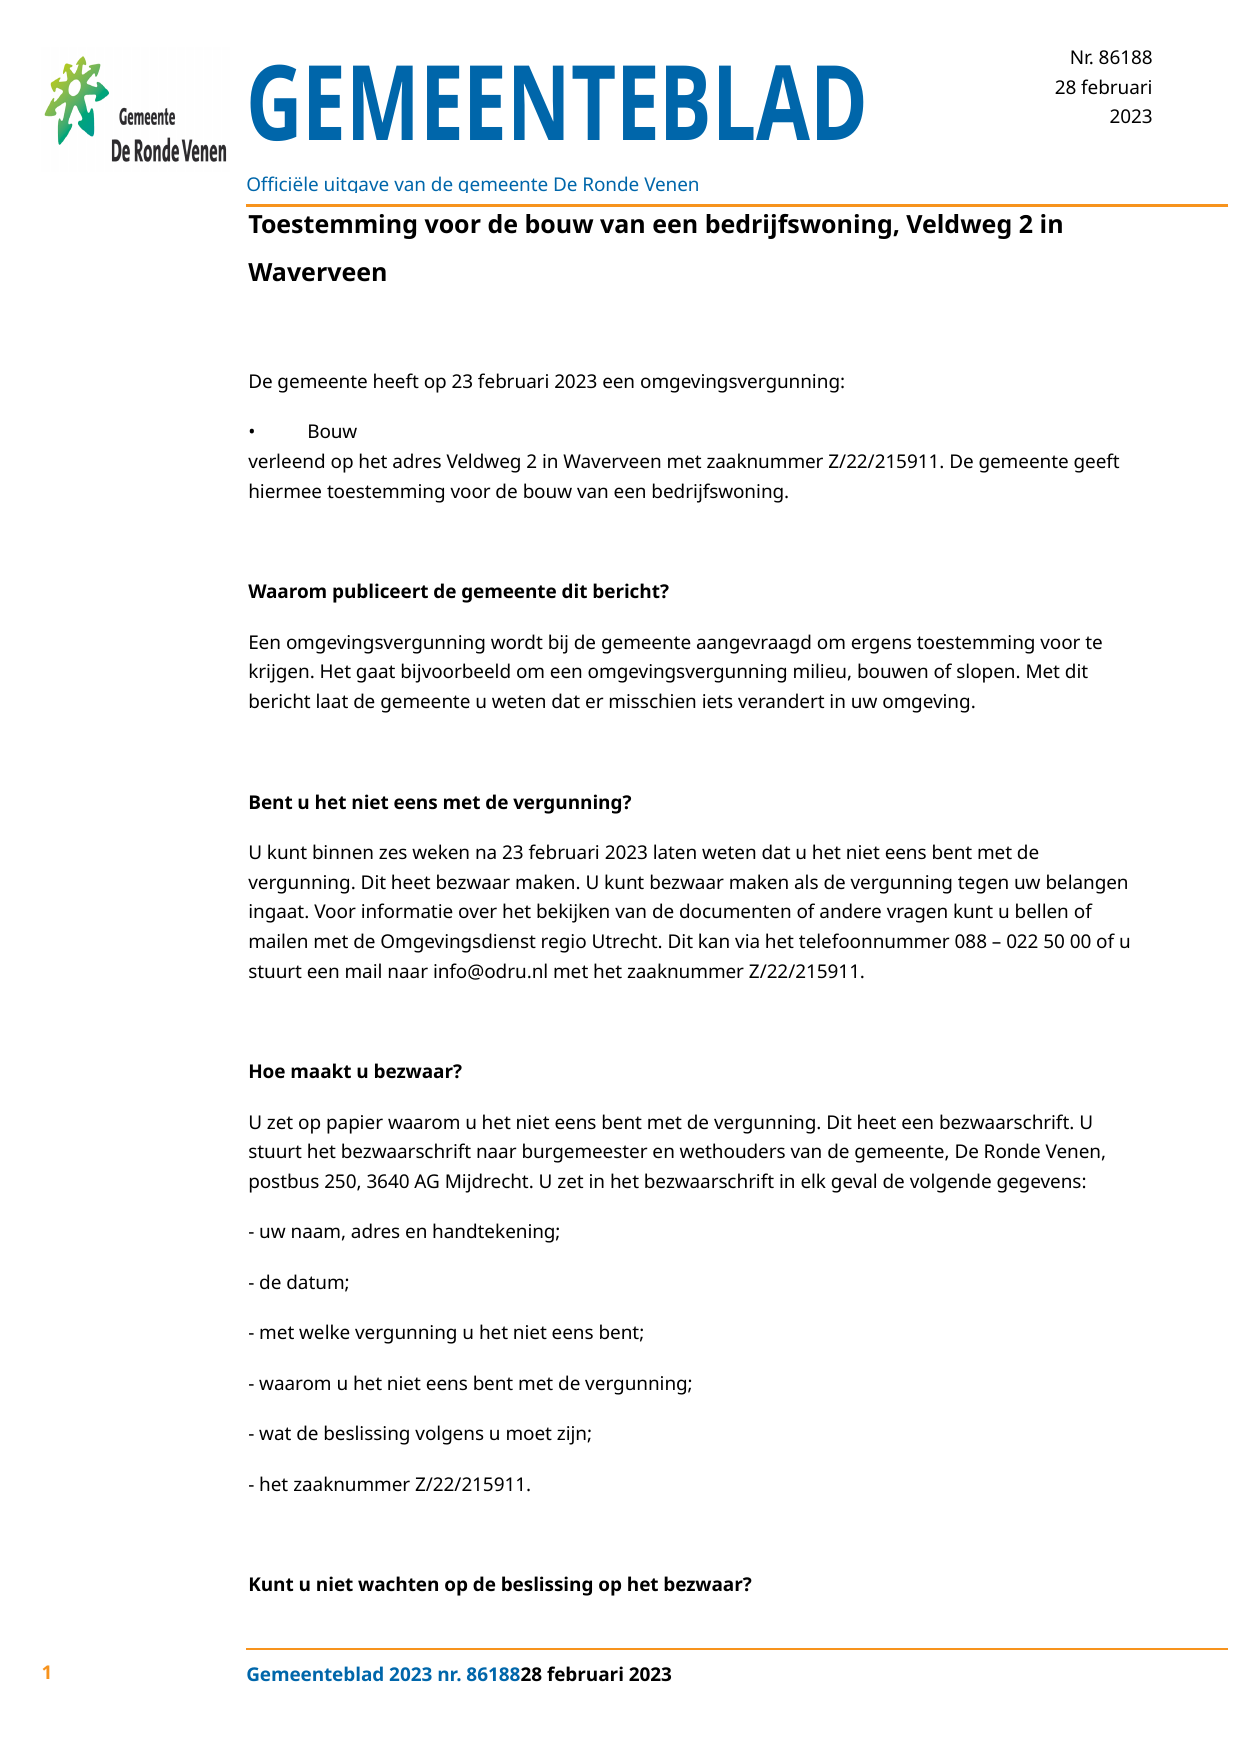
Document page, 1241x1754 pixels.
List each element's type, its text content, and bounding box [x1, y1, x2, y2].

text Toestemming voor de bouw van een bedrijfswoning, Veldweg 2 in Waverveen [248, 207, 1152, 288]
text - de datum; [248, 1269, 1152, 1295]
text - waarom u het niet eens bent met de vergunning; [248, 1370, 1152, 1396]
text - wat de beslissing volgens u moet zijn; [248, 1420, 1152, 1446]
text - het zaaknummer Z/22/215911. [248, 1471, 1152, 1497]
text U zet op papier waarom u het niet eens bent met de vergunning. Dit heet een bezwaarschrift. U stuurt het bezwaarschrift naar burgemeester en wethouders van de gemeente, De Ronde Venen, postbus 250, 3640 AG Mijdrecht. U zet in het bezwaarschrift in elk geval de volgende gegevens: [248, 1109, 1152, 1194]
text Een omgevingsvergunning wordt bij de gemeente aangevraagd om ergens toestemming voor te krijgen. Het gaat bijvoorbeeld om een omgevingsvergunning milieu, bouwen of slopen. Met dit bericht laat de gemeente u weten dat er misschien iets verandert in uw omgeving. [248, 629, 1152, 714]
text Waarom publiceert de gemeente dit bericht? [248, 579, 1152, 604]
text Kunt u niet wachten op de beslissing op het bezwaar? [248, 1572, 1152, 1597]
picture [41, 47, 231, 172]
text - uw naam, adres en handtekening; [248, 1219, 1152, 1244]
text U kunt binnen zes weken na 23 februari 2023 laten weten dat u het niet eens bent met de vergunning. Dit heet bezwaar maken. U kunt bezwaar maken als de vergunning tegen uw belangen ingaat. Voor informatie over het bekijken van de documenten of andere vragen kunt u bellen of mailen met de Omgevingsdienst regio Utrecht. Dit kan via het telefoonnummer 088 – 022 50 00 of u stuurt een mail naar info@odru.nl met het zaaknummer Z/22/215911. [248, 839, 1152, 984]
text Hoe maakt u bezwaar? [248, 1059, 1152, 1084]
list Bouw [248, 419, 1152, 444]
text verleend op het adres Veldweg 2 in Waverveen met zaaknummer Z/22/215911. De gemeente geeft hiermee toestemming voor de bouw van een bedrijfswoning. [248, 448, 1152, 504]
text - met welke vergunning u het niet eens bent; [248, 1319, 1152, 1345]
text De gemeente heeft op 23 februari 2023 een omgevingsvergunning: [248, 368, 1152, 394]
text Bent u het niet eens met de vergunning? [248, 789, 1152, 815]
